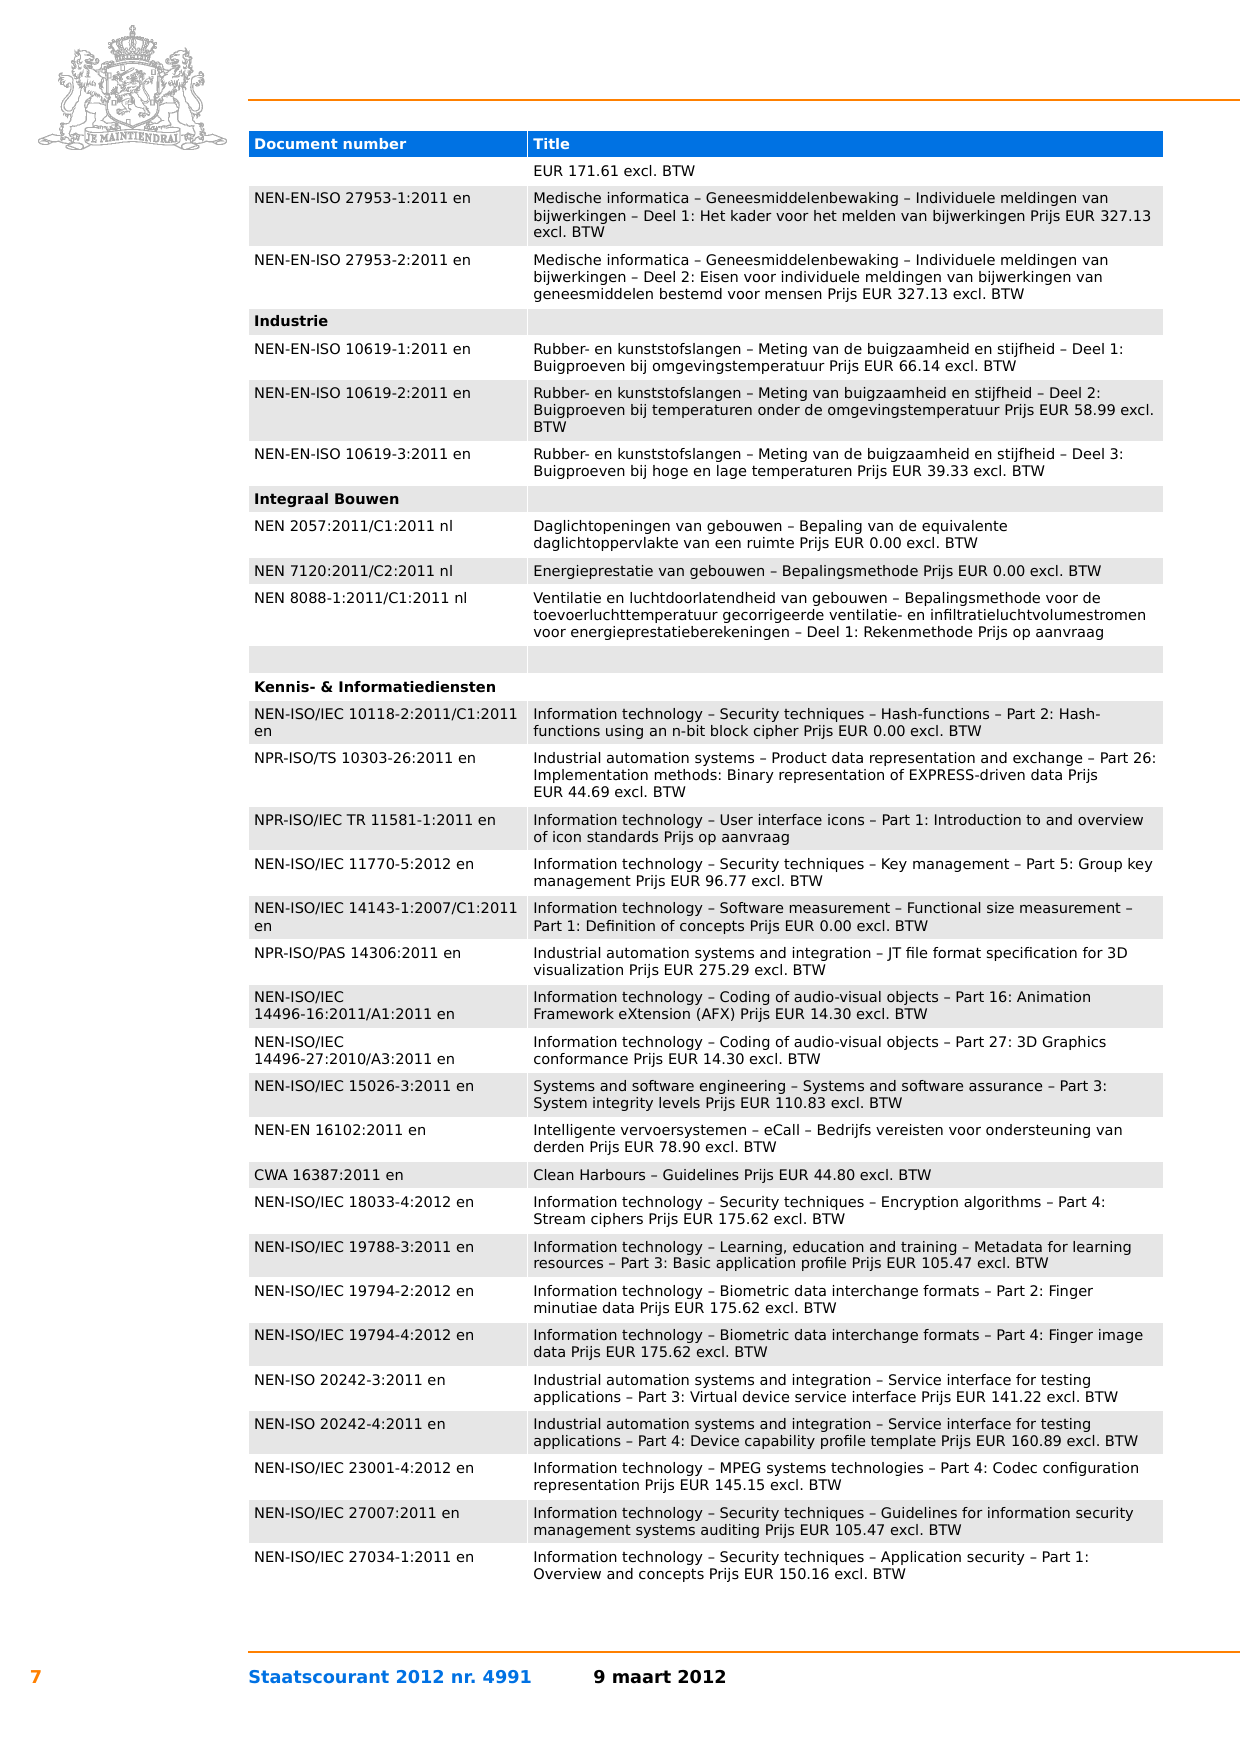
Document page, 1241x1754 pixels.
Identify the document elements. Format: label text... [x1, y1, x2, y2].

table_cell Clean Harbours – Guidelines Prijs EUR 44.80 excl. BTW [528, 1162, 1163, 1188]
table_cell NEN-ISO/IEC 23001-4:2012 en [249, 1456, 527, 1499]
table_cell Information technology – MPEG systems technologies – Part 4: Codec configuration representation Prijs EUR 145.15 excl. BTW [528, 1456, 1163, 1499]
table_cell [528, 646, 1163, 673]
table_cell Rubber- en kunststofslangen – Meting van de buigzaamheid en stijfheid – Deel 3: Buigproeven bij hoge en lage temperaturen Prijs EUR 39.33 excl. BTW [528, 442, 1163, 485]
table_cell Information technology – Software measurement – Functional size measurement – Part 1: Definition of concepts Prijs EUR 0.00 excl. BTW [528, 896, 1163, 939]
table_cell NEN-ISO/IEC 19794-4:2012 en [249, 1323, 527, 1366]
table_cell Medische informatica – Geneesmiddelenbewaking – Individuele meldingen van bijwerkingen – Deel 2: Eisen voor individuele meldingen van bijwerkingen van geneesmiddelen bestemd voor mensen Prijs EUR 327.13 excl. BTW [528, 247, 1163, 307]
table_cell NEN 2057:2011/C1:2011 nl [249, 513, 527, 557]
table_cell NEN-ISO 20242-4:2011 en [249, 1411, 527, 1454]
table_cell Daglichtopeningen van gebouwen – Bepaling van de equivalente daglichtoppervlakte van een ruimte Prijs EUR 0.00 excl. BTW [528, 513, 1163, 557]
table_cell Information technology – User interface icons – Part 1: Introduction to and overview of icon standards Prijs op aanvraag [528, 807, 1163, 850]
table_cell NEN-ISO/IEC 19788-3:2011 en [249, 1234, 527, 1277]
table_cell NEN-ISO/IEC 14496-27:2010/A3:2011 en [249, 1029, 527, 1072]
table_cell NEN 7120:2011/C2:2011 nl [249, 558, 527, 584]
table_cell NEN-EN 16102:2011 en [249, 1118, 527, 1161]
table_cell Information technology – Security techniques – Encryption algorithms – Part 4: Stream ciphers Prijs EUR 175.62 excl. BTW [528, 1189, 1163, 1233]
table_cell EUR 171.61 excl. BTW [528, 158, 1163, 185]
table_cell Information technology – Learning, education and training – Metadata for learning resources – Part 3: Basic application profile Prijs EUR 105.47 excl. BTW [528, 1234, 1163, 1277]
table_cell Information technology – Security techniques – Guidelines for information security management systems auditing Prijs EUR 105.47 excl. BTW [528, 1500, 1163, 1543]
table_cell Information technology – Coding of audio-visual objects – Part 27: 3D Graphics conformance Prijs EUR 14.30 excl. BTW [528, 1029, 1163, 1072]
table_cell Kennis- & Informatiediensten [249, 674, 527, 700]
table_cell Integraal Bouwen [249, 486, 527, 512]
table_cell Systems and software engineering – Systems and software assurance – Part 3: System integrity levels Prijs EUR 110.83 excl. BTW [528, 1073, 1163, 1117]
table_cell Medische informatica – Geneesmiddelenbewaking – Individuele meldingen van bijwerkingen – Deel 1: Het kader voor het melden van bijwerkingen Prijs EUR 327.13 excl. BTW [528, 186, 1163, 246]
table_cell [528, 674, 1163, 700]
table_header Document number [249, 131, 527, 157]
table_cell [528, 309, 1163, 335]
table_cell NEN-EN-ISO 27953-2:2011 en [249, 247, 527, 307]
table_cell [528, 486, 1163, 512]
table_cell CWA 16387:2011 en [249, 1162, 527, 1188]
table_cell NEN-ISO/IEC 18033-4:2012 en [249, 1189, 527, 1233]
table_cell NEN-ISO/IEC 11770-5:2012 en [249, 851, 527, 895]
table_cell Energieprestatie van gebouwen – Bepalingsmethode Prijs EUR 0.00 excl. BTW [528, 558, 1163, 584]
table_cell NEN-ISO/IEC 10118-2:2011/C1:2011 en [249, 701, 527, 744]
table_cell NPR-ISO/TS 10303-26:2011 en [249, 746, 527, 806]
table_cell [249, 158, 527, 185]
table_cell NEN-EN-ISO 27953-1:2011 en [249, 186, 527, 246]
table_cell NEN-EN-ISO 10619-3:2011 en [249, 442, 527, 485]
table_header Title [528, 131, 1163, 157]
table_cell NEN-EN-ISO 10619-2:2011 en [249, 380, 527, 441]
picture [38, 25, 227, 150]
table_cell Ventilatie en luchtdoorlatendheid van gebouwen – Bepalingsmethode voor de toevoerluchttemperatuur gecorrigeerde ventilatie- en infiltratieluchtvolumestromen voor energieprestatieberekeningen – Deel 1: Rekenmethode Prijs op aanvraag [528, 585, 1163, 645]
table_cell NPR-ISO/PAS 14306:2011 en [249, 940, 527, 983]
table_cell Intelligente vervoersystemen – eCall – Bedrijfs vereisten voor ondersteuning van derden Prijs EUR 78.90 excl. BTW [528, 1118, 1163, 1161]
table_cell Rubber- en kunststofslangen – Meting van buigzaamheid en stijfheid – Deel 2: Buigproeven bij temperaturen onder de omgevingstemperatuur Prijs EUR 58.99 excl. BTW [528, 380, 1163, 441]
table_cell NEN-EN-ISO 10619-1:2011 en [249, 336, 527, 379]
table_cell NEN-ISO/IEC 14496-16:2011/A1:2011 en [249, 985, 527, 1028]
table_cell Information technology – Security techniques – Key management – Part 5: Group key management Prijs EUR 96.77 excl. BTW [528, 851, 1163, 895]
table_cell NEN-ISO/IEC 19794-2:2012 en [249, 1278, 527, 1321]
table_cell Information technology – Security techniques – Application security – Part 1: Overview and concepts Prijs EUR 150.16 excl. BTW [528, 1544, 1163, 1588]
table_cell NEN-ISO/IEC 27007:2011 en [249, 1500, 527, 1543]
table_cell Information technology – Biometric data interchange formats – Part 2: Finger minutiae data Prijs EUR 175.62 excl. BTW [528, 1278, 1163, 1321]
table_cell Industrial automation systems and integration – Service interface for testing applications – Part 4: Device capability profile template Prijs EUR 160.89 excl. BTW [528, 1411, 1163, 1454]
table_cell NEN-ISO/IEC 27034-1:2011 en [249, 1544, 527, 1588]
table_cell Information technology – Biometric data interchange formats – Part 4: Finger image data Prijs EUR 175.62 excl. BTW [528, 1323, 1163, 1366]
table_cell NEN 8088-1:2011/C1:2011 nl [249, 585, 527, 645]
table_cell NEN-ISO/IEC 15026-3:2011 en [249, 1073, 527, 1117]
table_cell Information technology – Coding of audio-visual objects – Part 16: Animation Framework eXtension (AFX) Prijs EUR 14.30 excl. BTW [528, 985, 1163, 1028]
table_cell Information technology – Security techniques – Hash-functions – Part 2: Hash-functions using an n-bit block cipher Prijs EUR 0.00 excl. BTW [528, 701, 1163, 744]
table_cell Industrial automation systems and integration – Service interface for testing applications – Part 3: Virtual device service interface Prijs EUR 141.22 excl. BTW [528, 1367, 1163, 1410]
table_cell Industrial automation systems – Product data representation and exchange – Part 26: Implementation methods: Binary representation of EXPRESS-driven data Prijs EUR 44.69 excl. BTW [528, 746, 1163, 806]
table_cell Rubber- en kunststofslangen – Meting van de buigzaamheid en stijfheid – Deel 1: Buigproeven bij omgevingstemperatuur Prijs EUR 66.14 excl. BTW [528, 336, 1163, 379]
table_cell NEN-ISO/IEC 14143-1:2007/C1:2011 en [249, 896, 527, 939]
table_cell Industrial automation systems and integration – JT file format specification for 3D visualization Prijs EUR 275.29 excl. BTW [528, 940, 1163, 983]
table_cell [249, 646, 527, 673]
table_cell Industrie [249, 309, 527, 335]
table_cell NPR-ISO/IEC TR 11581-1:2011 en [249, 807, 527, 850]
table_cell NEN-ISO 20242-3:2011 en [249, 1367, 527, 1410]
